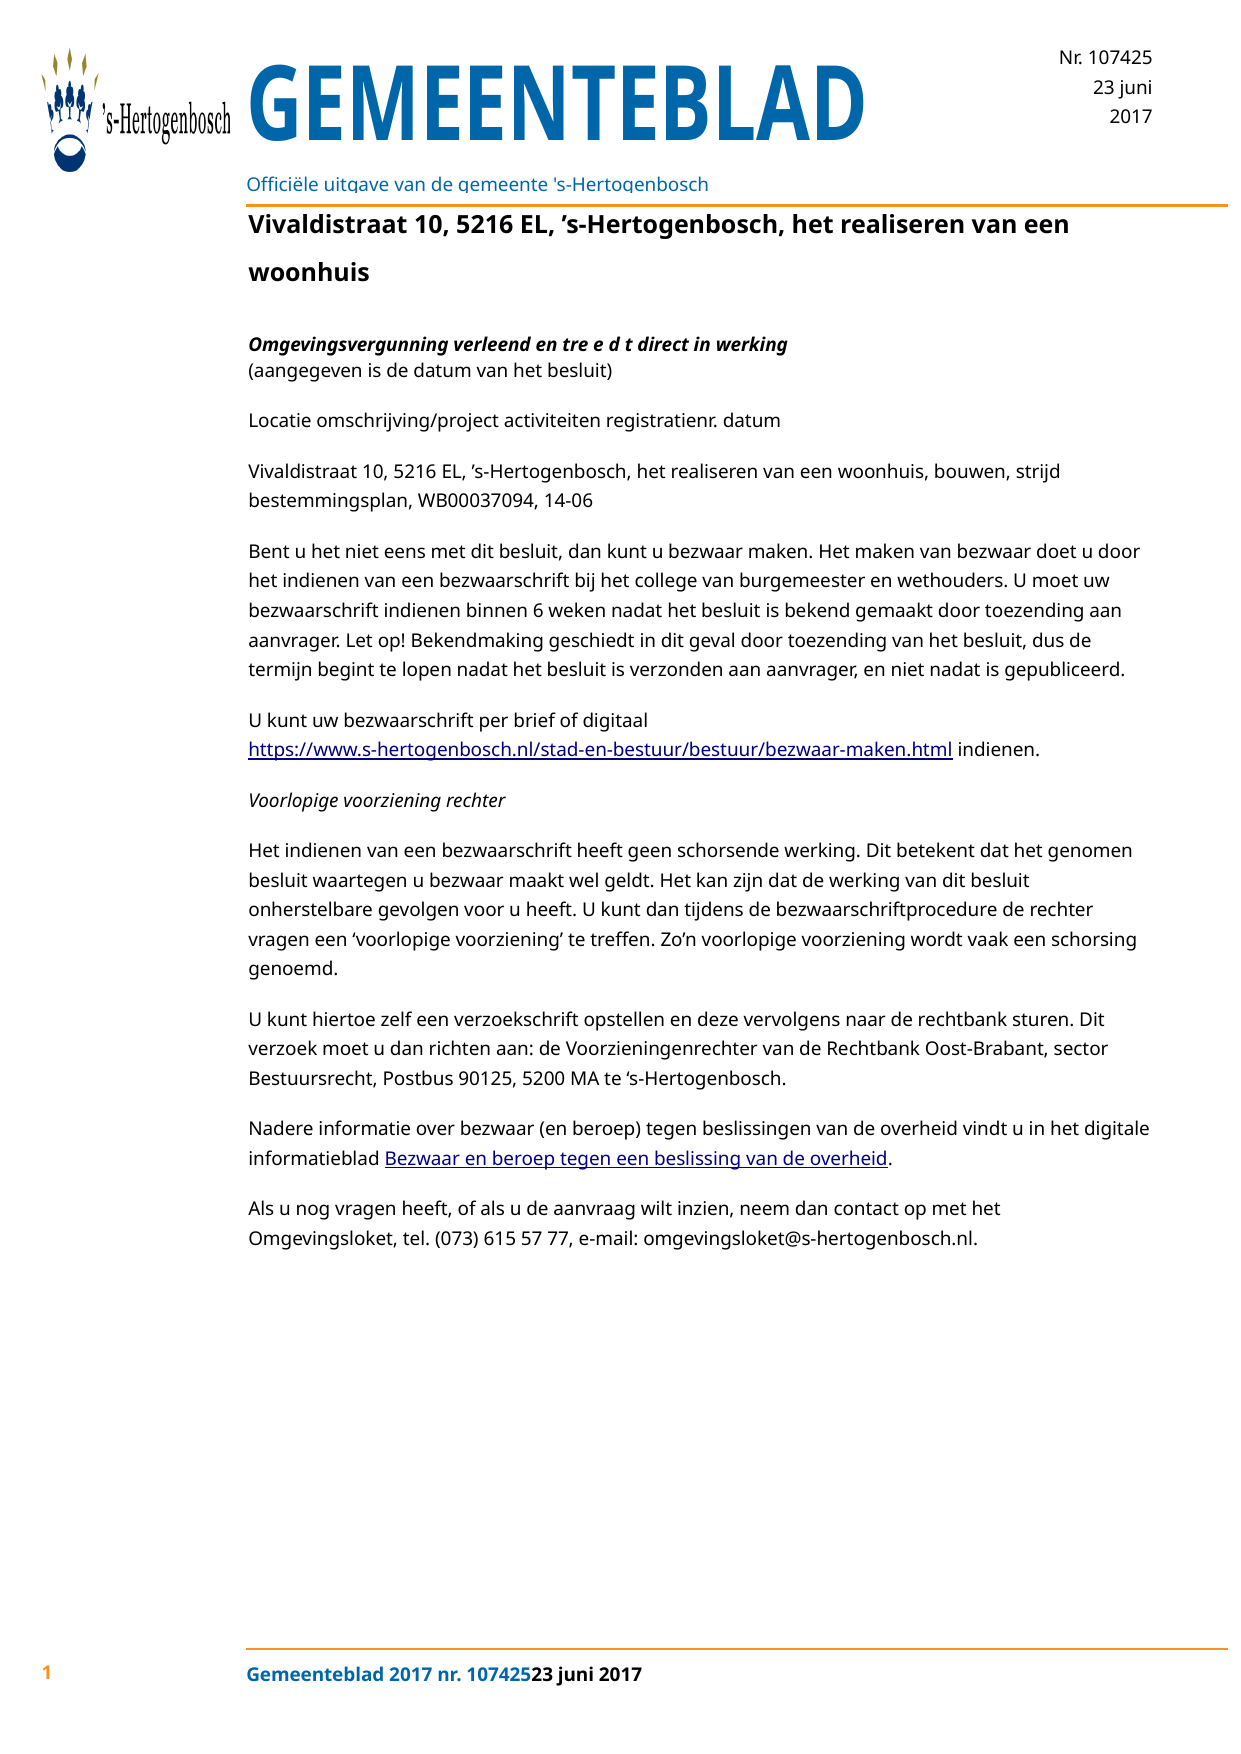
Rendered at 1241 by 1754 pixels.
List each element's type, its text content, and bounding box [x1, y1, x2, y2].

text Vivaldistraat 10, 5216 EL, ’s-Hertogenbosch, het realiseren van een woonhuis [248, 207, 1152, 288]
picture [41, 47, 231, 172]
text Locatie omschrijving/project activiteiten registratienr. datum [248, 408, 1152, 433]
text Voorlopige voorziening rechter [248, 787, 1152, 812]
text Nadere informatie over bezwaar (en beroep) tegen beslissingen van de overheid vindt u in het digitale informatieblad Bezwaar en beroep tegen een beslissing van de overheid. [248, 1116, 1152, 1171]
text Vivaldistraat 10, 5216 EL, ’s-Hertogenbosch, het realiseren van een woonhuis, bouwen, strijd bestemmingsplan, WB00037094, 14-06 [248, 458, 1152, 513]
text (aangegeven is de datum van het besluit) [248, 357, 1152, 383]
text Omgevingsvergunning verleend en tre e d t direct in werking [248, 331, 1152, 357]
text U kunt uw bezwaarschrift per brief of digitaal https://www.s-hertogenbosch.nl/stad-en-bestuur/bestuur/bezwaar-maken.html indienen. [248, 707, 1152, 762]
text U kunt hiertoe zelf een verzoekschrift opstellen en deze vervolgens naar de rechtbank sturen. Dit verzoek moet u dan richten aan: de Voorzieningenrechter van de Rechtbank Oost-Brabant, sector Bestuursrecht, Postbus 90125, 5200 MA te ‘s-Hertogenbosch. [248, 1006, 1152, 1091]
text Als u nog vragen heeft, of als u de aanvraag wilt inzien, neem dan contact op met het Omgevingsloket, tel. (073) 615 57 77, e-mail: omgevingsloket@s-hertogenbosch.nl. [248, 1196, 1152, 1251]
text Het indienen van een bezwaarschrift heeft geen schorsende werking. Dit betekent dat het genomen besluit waartegen u bezwaar maakt wel geldt. Het kan zijn dat de werking van dit besluit onherstelbare gevolgen voor u heeft. U kunt dan tijdens de bezwaarschriftprocedure de rechter vragen een ‘voorlopige voorziening’ te treffen. Zo’n voorlopige voorziening wordt vaak een schorsing genoemd. [248, 837, 1152, 981]
text Bent u het niet eens met dit besluit, dan kunt u bezwaar maken. Het maken van bezwaar doet u door het indienen van een bezwaarschrift bij het college van burgemeester en wethouders. U moet uw bezwaarschrift indienen binnen 6 weken nadat het besluit is bekend gemaakt door toezending aan aanvrager. Let op! Bekendmaking geschiedt in dit geval door toezending van het besluit, dus de termijn begint te lopen nadat het besluit is verzonden aan aanvrager, en niet nadat is gepubliceerd. [248, 538, 1152, 682]
